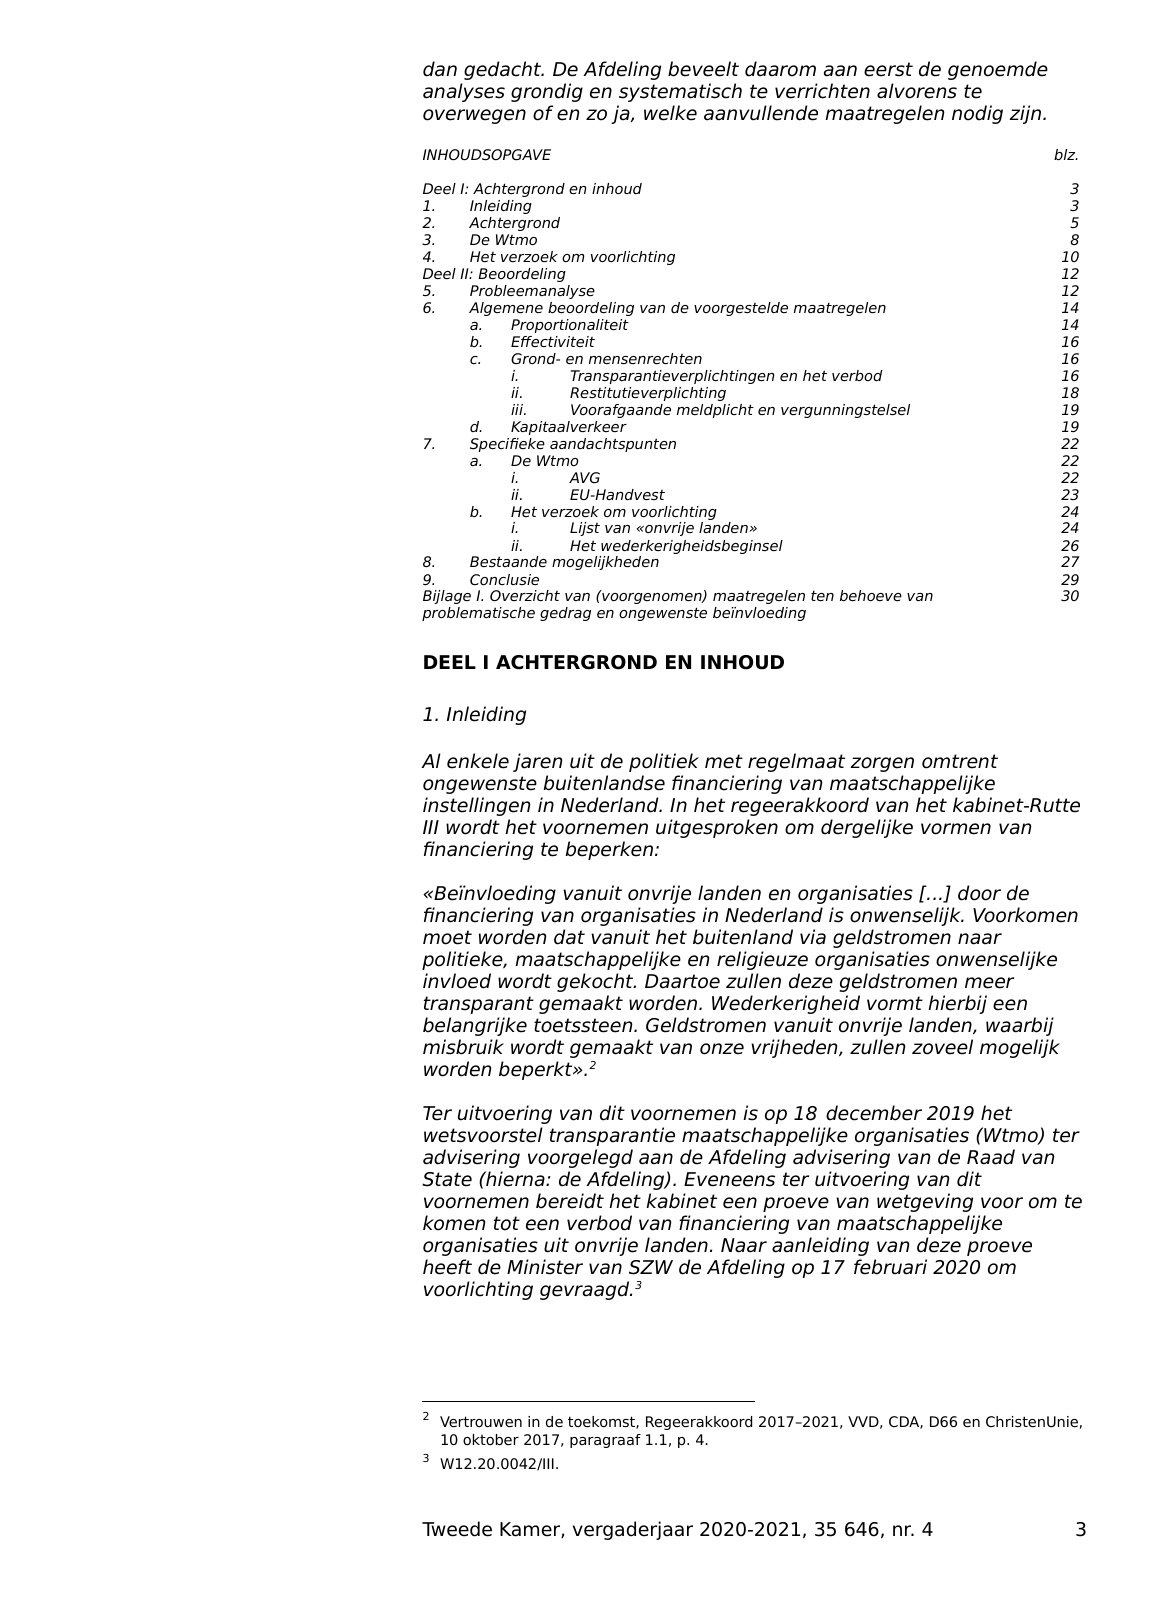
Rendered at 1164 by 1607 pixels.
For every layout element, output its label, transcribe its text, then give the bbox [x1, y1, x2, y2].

table_cell Deel II: Beoordeling [422, 266, 1016, 283]
table_cell Het verzoek om voorlichting [464, 249, 1016, 266]
table_cell [422, 385, 463, 402]
table_cell 5. [422, 283, 463, 300]
table_cell [464, 368, 505, 384]
table_cell 3. [422, 232, 463, 249]
table_cell b. [464, 334, 505, 351]
table_cell Kapitaalverkeer [505, 419, 1016, 436]
table_cell [464, 520, 505, 537]
table_cell 30 [1016, 588, 1087, 622]
text «Beïnvloeding vanuit onvrije landen en organisaties [...] door de financiering van organisaties in Nederland is onwenselijk. Voorkomen moet worden dat vanuit het buitenland via geldstromen naar politieke, maatschappelijke en religieuze organisaties onwenselijke invloed wordt gekocht. Daartoe zullen deze geldstromen meer transparant gemaakt worden. Wederkerigheid vormt hierbij een belangrijke toetssteen. Geldstromen vanuit onvrije landen, waarbij misbruik wordt gemaakt van onze vrijheden, zullen zoveel mogelijk worden beperkt». [422, 883, 1087, 1081]
table_cell d. [464, 419, 505, 436]
table_cell [422, 504, 463, 520]
table_cell Achtergrond [464, 215, 1016, 232]
table_cell 24 [1016, 504, 1087, 520]
table_cell a. [464, 453, 505, 469]
table_cell [422, 368, 463, 384]
table_cell Proportionaliteit [505, 317, 1016, 334]
table_cell ii. [505, 385, 564, 402]
table_cell Het wederkerigheidsbeginsel [564, 538, 1016, 554]
table_cell 5 [1016, 215, 1087, 232]
table_cell i. [505, 470, 564, 486]
table_cell 4. [422, 249, 463, 266]
table_cell [464, 486, 505, 503]
table_cell 19 [1016, 402, 1087, 418]
text Al enkele jaren uit de politiek met regelmaat zorgen omtrent ongewenste buitenlandse financiering van maatschappelijke instellingen in Nederland. In het regeerakkoord van het kabinet-Rutte III wordt het voornemen uitgesproken om dergelijke vormen van financiering te beperken: [422, 751, 1087, 861]
table_cell 9. [422, 571, 463, 588]
table_cell 23 [1016, 486, 1087, 503]
table_cell c. [464, 351, 505, 368]
table_cell 3 [1016, 181, 1087, 198]
table_cell [422, 538, 463, 554]
table_cell b. [464, 504, 505, 520]
table_cell 19 [1016, 419, 1087, 436]
table_header blz. [1016, 147, 1087, 164]
table_cell [422, 470, 463, 486]
table_cell Restitutieverplichting [564, 385, 1016, 402]
text dan gedacht. De Afdeling beveelt daarom aan eerst de genoemde analyses grondig en systematisch te verrichten alvorens te overwegen of en zo ja, welke aanvullende maatregelen nodig zijn. [422, 59, 1087, 125]
table_cell ii. [505, 486, 564, 503]
subtitle 1. Inleiding [422, 704, 1087, 726]
table_cell 16 [1016, 351, 1087, 368]
table_cell Voorafgaande meldplicht en vergunningstelsel [564, 402, 1016, 418]
text Ter uitvoering van dit voornemen is op 18 december 2019 het wetsvoorstel transparantie maatschappelijke organisaties (Wtmo) ter advisering voorgelegd aan de Afdeling advisering van de Raad van State (hierna: de Afdeling). Eveneens ter uitvoering van dit voornemen bereidt het kabinet een proeve van wetgeving voor om te komen tot een verbod van financiering van maatschappelijke organisaties uit onvrije landen. Naar aanleiding van deze proeve heeft de Minister van SZW de Afdeling op 17 februari 2020 om voorlichting gevraagd. [422, 1103, 1087, 1301]
table_cell [422, 419, 463, 436]
table_cell ii. [505, 538, 564, 554]
table_cell [464, 402, 505, 418]
table_cell [422, 520, 463, 537]
table_cell Conclusie [464, 571, 1016, 588]
table_cell [464, 385, 505, 402]
subtitle DEEL I ACHTERGROND EN INHOUD [422, 652, 1087, 674]
table_cell 6. [422, 300, 463, 317]
table_header INHOUDSOPGAVE [422, 147, 1016, 164]
table_cell 7. [422, 436, 463, 452]
table_cell [464, 470, 505, 486]
table_cell 8. [422, 554, 463, 571]
table_cell Grond- en mensenrechten [505, 351, 1016, 368]
table_cell Algemene beoordeling van de voorgestelde maatregelen [464, 300, 1016, 317]
table_cell Specifieke aandachtspunten [464, 436, 1016, 452]
table_cell [422, 351, 463, 368]
table_cell Bestaande mogelijkheden [464, 554, 1016, 571]
table_cell a. [464, 317, 505, 334]
table_cell 8 [1016, 232, 1087, 249]
table_cell 18 [1016, 385, 1087, 402]
table_cell EU-Handvest [564, 486, 1016, 503]
table_cell 14 [1016, 317, 1087, 334]
table_cell iii. [505, 402, 564, 418]
table_cell i. [505, 368, 564, 384]
table_cell 22 [1016, 436, 1087, 452]
table_cell 2. [422, 215, 463, 232]
table_cell [422, 317, 463, 334]
table_cell 22 [1016, 453, 1087, 469]
table_cell [422, 164, 1087, 181]
table_cell AVG [564, 470, 1016, 486]
table_cell 12 [1016, 283, 1087, 300]
table_cell 26 [1016, 538, 1087, 554]
table_cell [422, 334, 463, 351]
table_cell Lijst van «onvrije landen» [564, 520, 1016, 537]
table_cell Bijlage I. Overzicht van (voorgenomen) maatregelen ten behoeve van problematische gedrag en ongewenste beïnvloeding [422, 588, 1016, 622]
table_cell Inleiding [464, 198, 1016, 215]
text W12.20.0042/III. [422, 1452, 1087, 1474]
table_cell [464, 538, 505, 554]
table_cell Deel I: Achtergrond en inhoud [422, 181, 1016, 198]
table_cell 22 [1016, 470, 1087, 486]
table_cell [422, 402, 463, 418]
table_cell De Wtmo [464, 232, 1016, 249]
table_cell 3 [1016, 198, 1087, 215]
table_cell Transparantieverplichtingen en het verbod [564, 368, 1016, 384]
table_cell 14 [1016, 300, 1087, 317]
table_cell Effectiviteit [505, 334, 1016, 351]
table_cell 29 [1016, 571, 1087, 588]
table_cell Het verzoek om voorlichting [505, 504, 1016, 520]
table_cell 10 [1016, 249, 1087, 266]
table_cell 16 [1016, 368, 1087, 384]
table_cell 1. [422, 198, 463, 215]
text Vertrouwen in de toekomst, Regeerakkoord 2017–2021, VVD, CDA, D66 en ChristenUnie, 10 oktober 2017, paragraaf 1.1, p. 4. [422, 1410, 1087, 1449]
table_cell De Wtmo [505, 453, 1016, 469]
table_cell 24 [1016, 520, 1087, 537]
table_cell Probleemanalyse [464, 283, 1016, 300]
table_cell [422, 453, 463, 469]
table_cell i. [505, 520, 564, 537]
table_cell 16 [1016, 334, 1087, 351]
table_cell 27 [1016, 554, 1087, 571]
table_cell [422, 486, 463, 503]
table_cell 12 [1016, 266, 1087, 283]
